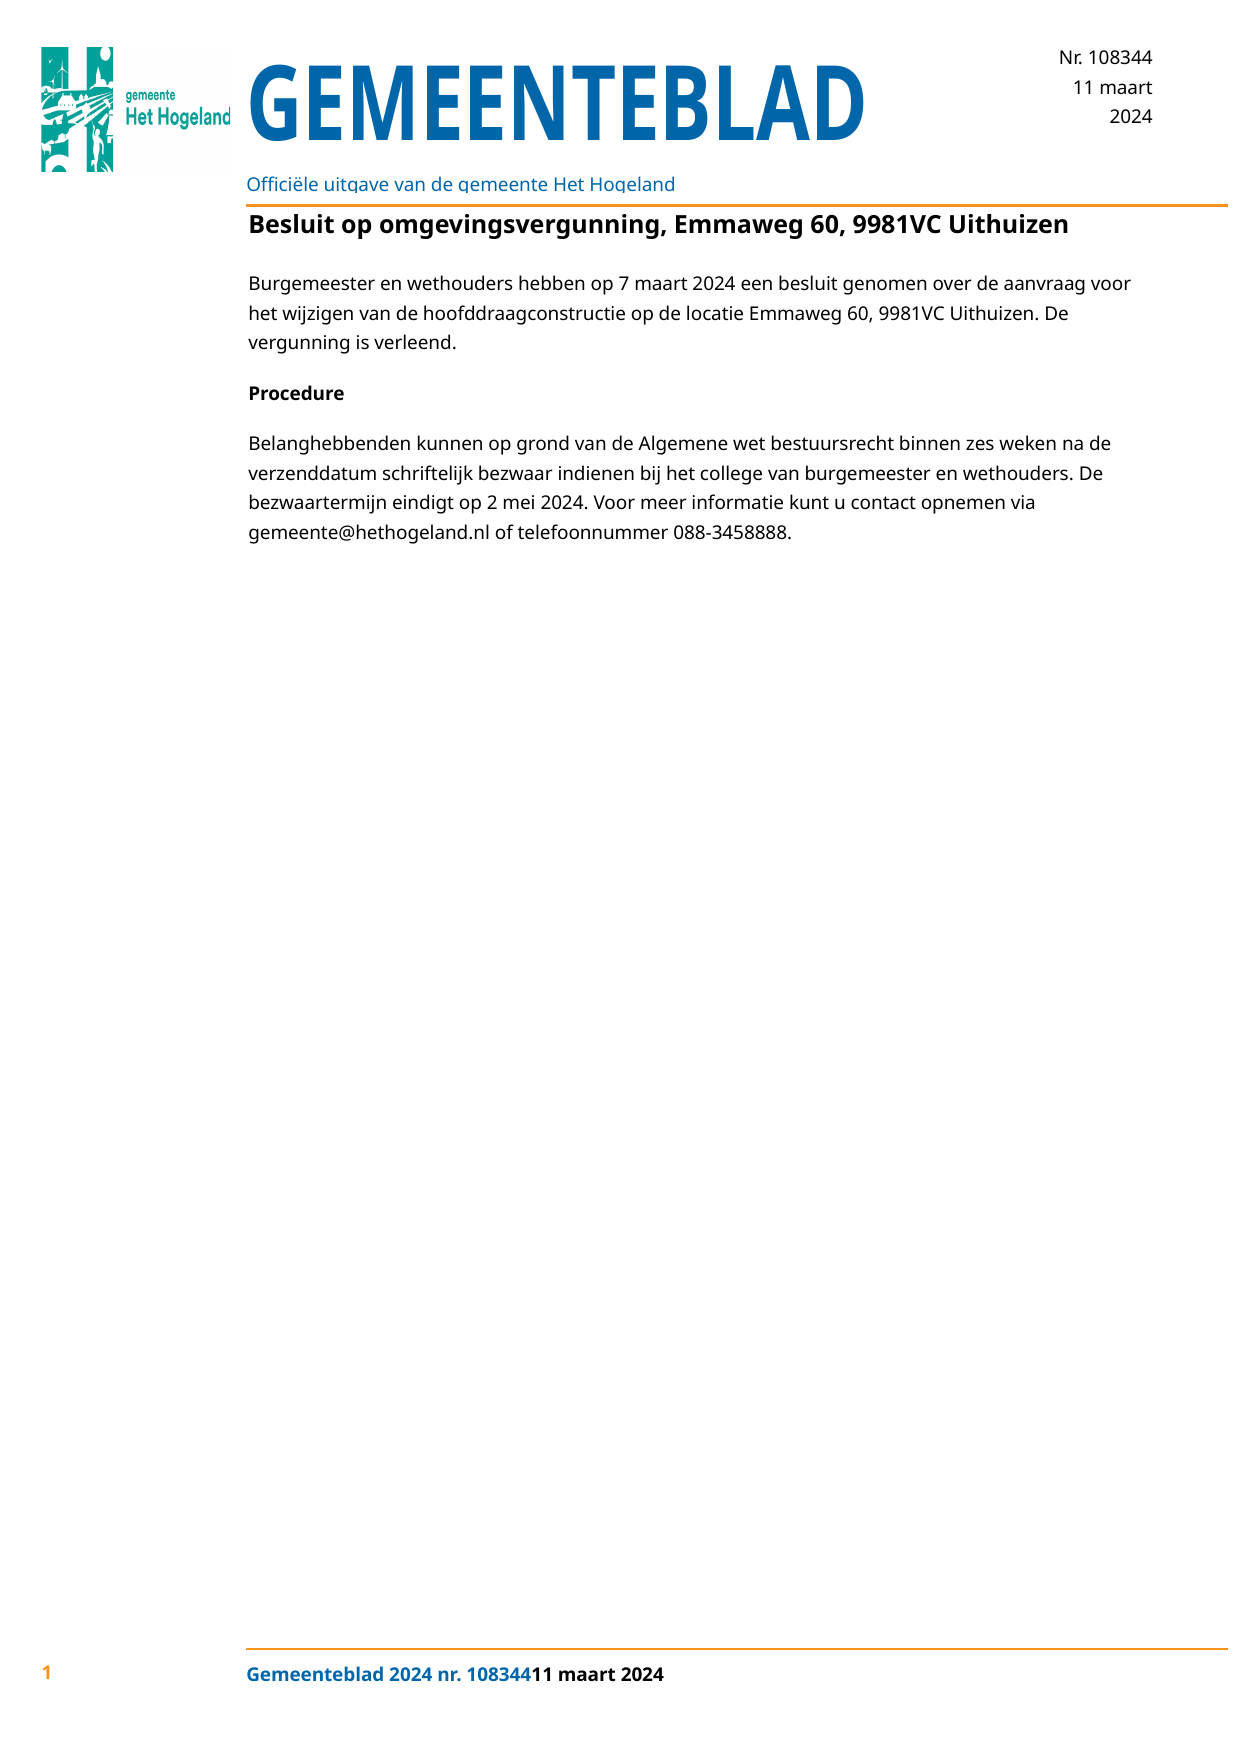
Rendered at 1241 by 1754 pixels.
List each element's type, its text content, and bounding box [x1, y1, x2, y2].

picture [41, 47, 231, 172]
text Procedure [248, 380, 1152, 406]
text Burgemeester en wethouders hebben op 7 maart 2024 een besluit genomen over de aanvraag voor het wijzigen van de hoofddraagconstructie op de locatie Emmaweg 60, 9981VC Uithuizen. De vergunning is verleend. [248, 270, 1152, 355]
text Besluit op omgevingsvergunning, Emmaweg 60, 9981VC Uithuizen [248, 207, 1152, 241]
text Belanghebbenden kunnen op grond van de Algemene wet bestuursrecht binnen zes weken na de verzenddatum schriftelijk bezwaar indienen bij het college van burgemeester en wethouders. De bezwaartermijn eindigt op 2 mei 2024. Voor meer informatie kunt u contact opnemen via gemeente@hethogeland.nl of telefoonnummer 088-3458888. [248, 430, 1152, 545]
